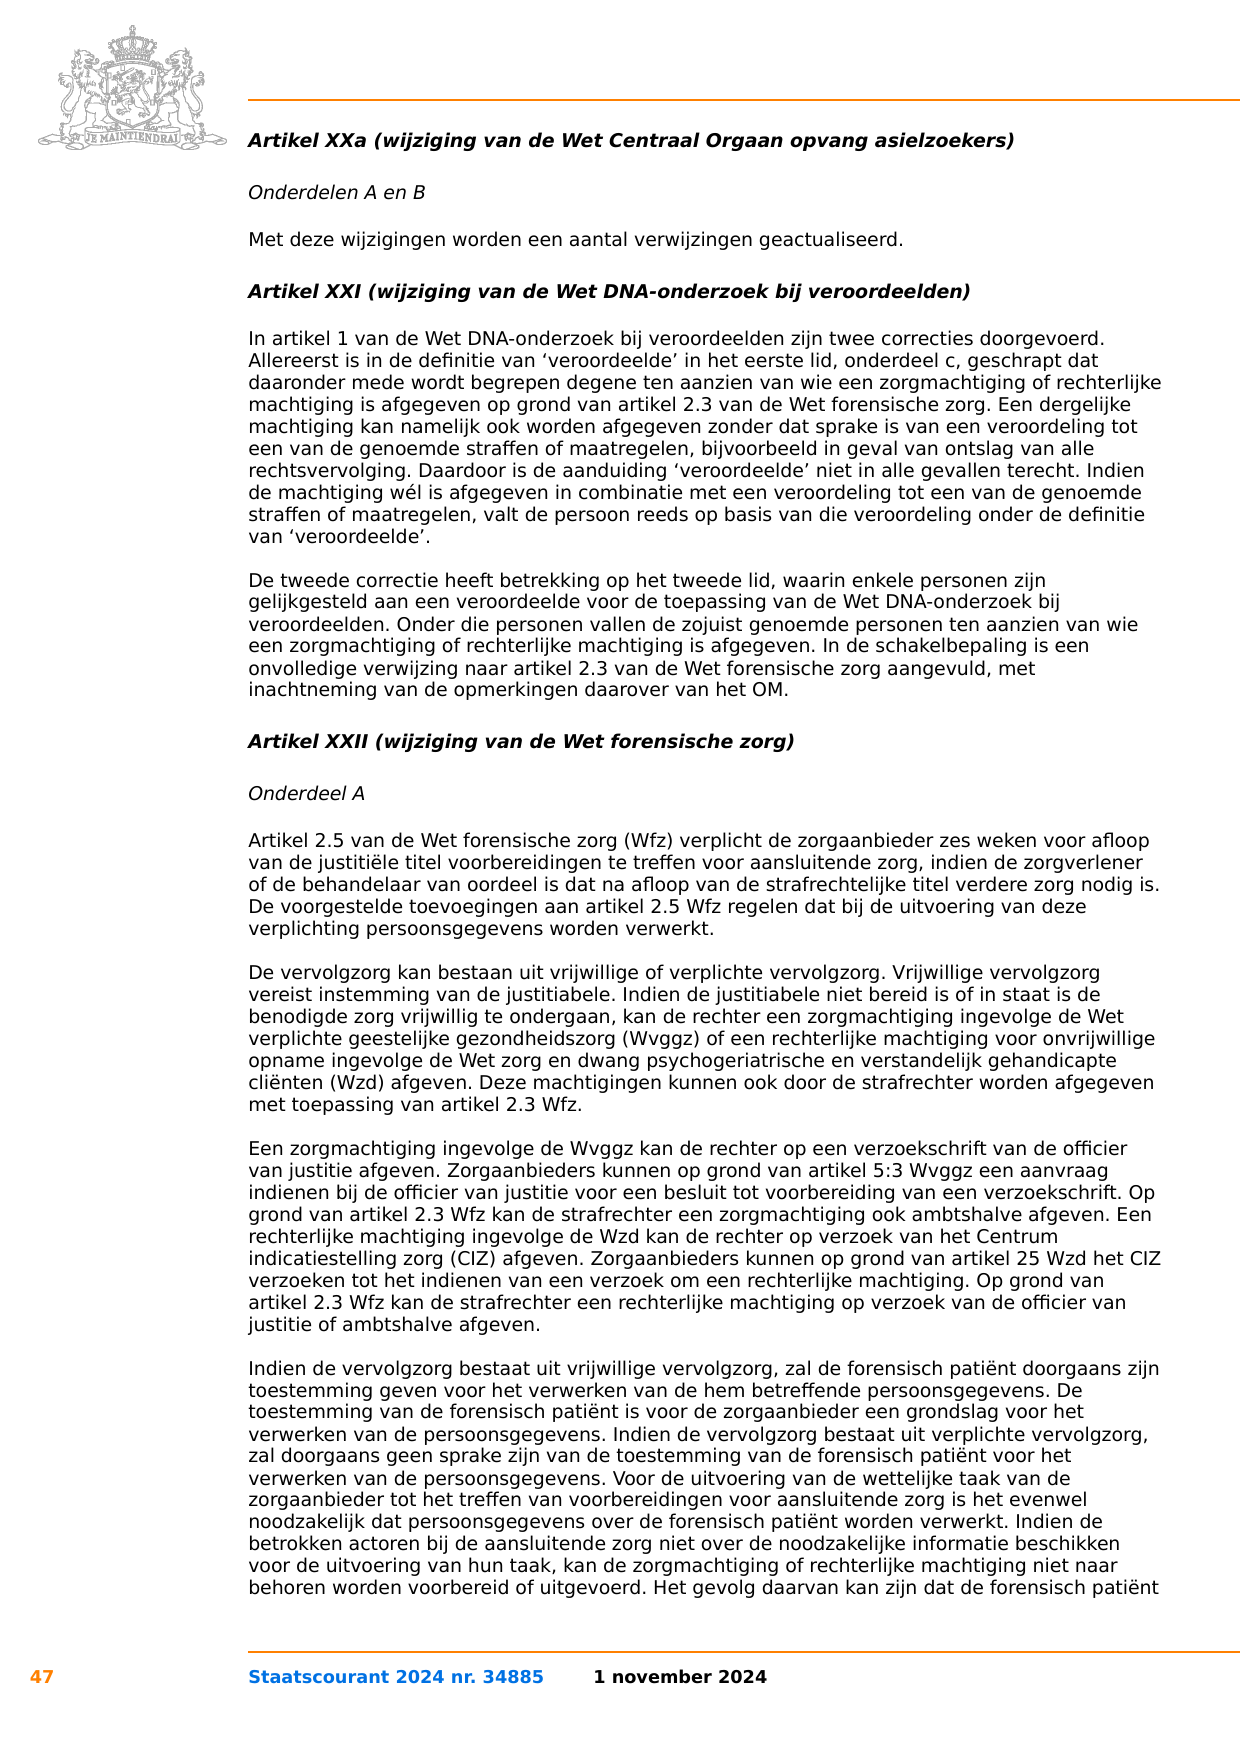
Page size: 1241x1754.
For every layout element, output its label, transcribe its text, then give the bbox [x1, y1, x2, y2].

text Een zorgmachtiging ingevolge de Wvggz kan de rechter op een verzoekschrift van de officier van justitie afgeven. Zorgaanbieders kunnen op grond van artikel 5:3 Wvggz een aanvraag indienen bij de officier van justitie voor een besluit tot voorbereiding van een verzoekschrift. Op grond van artikel 2.3 Wfz kan de strafrechter een zorgmachtiging ook ambtshalve afgeven. Een rechterlijke machtiging ingevolge de Wzd kan de rechter op verzoek van het Centrum indicatiestelling zorg (CIZ) afgeven. Zorgaanbieders kunnen op grond van artikel 25 Wzd het CIZ verzoeken tot het indienen van een verzoek om een rechterlijke machtiging. Op grond van artikel 2.3 Wfz kan de strafrechter een rechterlijke machtiging op verzoek van de officier van justitie of ambtshalve afgeven. [248, 1138, 1163, 1336]
text De vervolgzorg kan bestaan uit vrijwillige of verplichte vervolgzorg. Vrijwillige vervolgzorg vereist instemming van de justitiabele. Indien de justitiabele niet bereid is of in staat is de benodigde zorg vrijwillig te ondergaan, kan de rechter een zorgmachtiging ingevolge de Wet verplichte geestelijke gezondheidszorg (Wvggz) of een rechterlijke machtiging voor onvrijwillige opname ingevolge de Wet zorg en dwang psychogeriatrische en verstandelijk gehandicapte cliënten (Wzd) afgeven. Deze machtigingen kunnen ook door de strafrechter worden afgegeven met toepassing van artikel 2.3 Wfz. [248, 962, 1163, 1116]
text De tweede correctie heeft betrekking op het tweede lid, waarin enkele personen zijn gelijkgesteld aan een veroordeelde voor de toepassing van de Wet DNA-onderzoek bij veroordeelden. Onder die personen vallen de zojuist genoemde personen ten aanzien van wie een zorgmachtiging of rechterlijke machtiging is afgegeven. In de schakelbepaling is een onvolledige verwijzing naar artikel 2.3 van de Wet forensische zorg aangevuld, met inachtneming van de opmerkingen daarover van het OM. [248, 569, 1163, 701]
text Artikel 2.5 van de Wet forensische zorg (Wfz) verplicht de zorgaanbieder zes weken voor afloop van de justitiële titel voorbereidingen te treffen voor aansluitende zorg, indien de zorgverlener of de behandelaar van oordeel is dat na afloop van de strafrechtelijke titel verdere zorg nodig is. De voorgestelde toevoegingen aan artikel 2.5 Wfz regelen dat bij de uitvoering van deze verplichting persoonsgegevens worden verwerkt. [248, 830, 1163, 940]
subtitle Onderdelen A en B [248, 182, 1163, 204]
subtitle Artikel XXII (wijziging van de Wet forensische zorg) [248, 731, 1163, 753]
subtitle Artikel XXI (wijziging van de Wet DNA-onderzoek bij veroordeelden) [248, 281, 1163, 303]
text Met deze wijzigingen worden een aantal verwijzingen geactualiseerd. [248, 229, 1163, 251]
subtitle Onderdeel A [248, 783, 1163, 805]
picture [38, 25, 227, 150]
text In artikel 1 van de Wet DNA-onderzoek bij veroordeelden zijn twee correcties doorgevoerd. Allereerst is in de definitie van ‘veroordeelde’ in het eerste lid, onderdeel c, geschrapt dat daaronder mede wordt begrepen degene ten aanzien van wie een zorgmachtiging of rechterlijke machtiging is afgegeven op grond van artikel 2.3 van de Wet forensische zorg. Een dergelijke machtiging kan namelijk ook worden afgegeven zonder dat sprake is van een veroordeling tot een van de genoemde straffen of maatregelen, bijvoorbeeld in geval van ontslag van alle rechtsvervolging. Daardoor is de aanduiding ‘veroordeelde’ niet in alle gevallen terecht. Indien de machtiging wél is afgegeven in combinatie met een veroordeling tot een van de genoemde straffen of maatregelen, valt de persoon reeds op basis van die veroordeling onder de definitie van ‘veroordeelde’. [248, 328, 1163, 548]
text Indien de vervolgzorg bestaat uit vrijwillige vervolgzorg, zal de forensisch patiënt doorgaans zijn toestemming geven voor het verwerken van de hem betreffende persoonsgegevens. De toestemming van de forensisch patiënt is voor de zorgaanbieder een grondslag voor het verwerken van de persoonsgegevens. Indien de vervolgzorg bestaat uit verplichte vervolgzorg, zal doorgaans geen sprake zijn van de toestemming van de forensisch patiënt voor het verwerken van de persoonsgegevens. Voor de uitvoering van de wettelijke taak van de zorgaanbieder tot het treffen van voorbereidingen voor aansluitende zorg is het evenwel noodzakelijk dat persoonsgegevens over de forensisch patiënt worden verwerkt. Indien de betrokken actoren bij de aansluitende zorg niet over de noodzakelijke informatie beschikken voor de uitvoering van hun taak, kan de zorgmachtiging of rechterlijke machtiging niet naar behoren worden voorbereid of uitgevoerd. Het gevolg daarvan kan zijn dat de forensisch patiënt [248, 1357, 1163, 1599]
subtitle Artikel XXa (wijziging van de Wet Centraal Orgaan opvang asielzoekers) [248, 130, 1163, 152]
